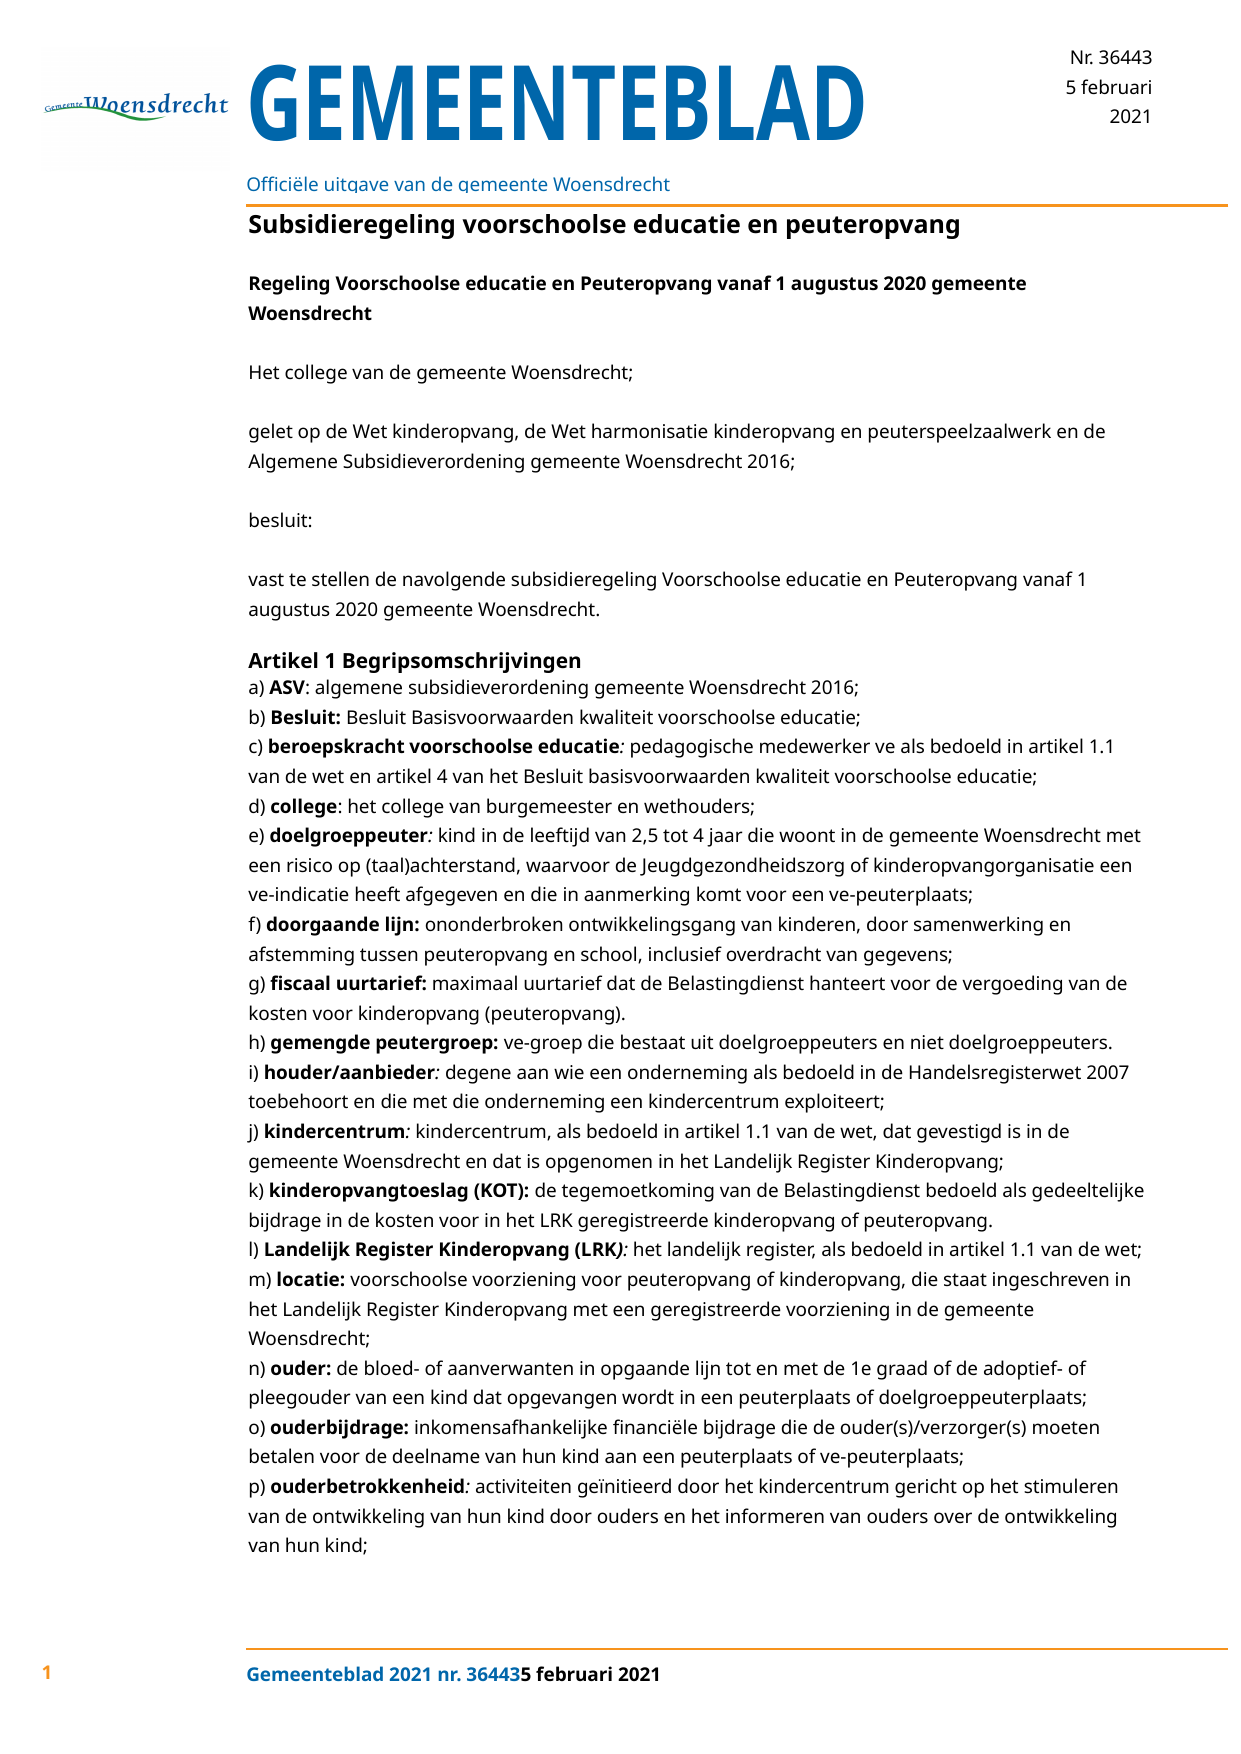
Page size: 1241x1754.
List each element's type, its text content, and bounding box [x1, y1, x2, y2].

text besluit: [248, 507, 1152, 533]
text vast te stellen de navolgende subsidieregeling Voorschoolse educatie en Peuteropvang vanaf 1 augustus 2020 gemeente Woensdrecht. [248, 566, 1152, 621]
text c) beroepskracht voorschoolse educatie: pedagogische medewerker ve als bedoeld in artikel 1.1 van de wet en artikel 4 van het Besluit basisvoorwaarden kwaliteit voorschoolse educatie; [248, 734, 1152, 789]
text g) fiscaal uurtarief: maximaal uurtarief dat de Belastingdienst hanteert voor de vergoeding van de kosten voor kinderopvang (peuteropvang). [248, 970, 1152, 1026]
text e) doelgroeppeuter: kind in de leeftijd van 2,5 tot 4 jaar die woont in de gemeente Woensdrecht met een risico op (taal)achterstand, waarvoor de Jeugdgezondheidszorg of kinderopvangorganisatie een ve-indicatie heeft afgegeven en die in aanmerking komt voor een ve-peuterplaats; [248, 822, 1152, 907]
text gelet op de Wet kinderopvang, de Wet harmonisatie kinderopvang en peuterspeelzaalwerk en de Algemene Subsidieverordening gemeente Woensdrecht 2016; [248, 418, 1152, 473]
picture [41, 47, 231, 172]
text l) Landelijk Register Kinderopvang (LRK): het landelijk register, als bedoeld in artikel 1.1 van de wet; [248, 1237, 1152, 1262]
text Subsidieregeling voorschoolse educatie en peuteropvang [248, 207, 1152, 241]
text o) ouderbijdrage: inkomensafhankelijke financiële bijdrage die de ouder(s)/verzorger(s) moeten betalen voor de deelname van hun kind aan een peuterplaats of ve-peuterplaats; [248, 1414, 1152, 1469]
text n) ouder: de bloed- of aanverwanten in opgaande lijn tot en met de 1e graad of de adoptief- of pleegouder van een kind dat opgevangen wordt in een peuterplaats of doelgroeppeuterplaats; [248, 1355, 1152, 1410]
text Artikel 1 Begripsomschrijvingen [248, 646, 1152, 674]
text Regeling Voorschoolse educatie en Peuteropvang vanaf 1 augustus 2020 gemeente Woensdrecht [248, 270, 1152, 326]
text p) ouderbetrokkenheid: activiteiten geïnitieerd door het kindercentrum gericht op het stimuleren van de ontwikkeling van hun kind door ouders en het informeren van ouders over de ontwikkeling van hun kind; [248, 1473, 1152, 1558]
text k) kinderopvangtoeslag (KOT): de tegemoetkoming van de Belastingdienst bedoeld als gedeeltelijke bijdrage in de kosten voor in het LRK geregistreerde kinderopvang of peuteropvang. [248, 1177, 1152, 1233]
text b) Besluit: Besluit Basisvoorwaarden kwaliteit voorschoolse educatie; [248, 704, 1152, 730]
text Het college van de gemeente Woensdrecht; [248, 359, 1152, 385]
text h) gemengde peutergroep: ve-groep die bestaat uit doelgroeppeuters en niet doelgroeppeuters. [248, 1029, 1152, 1055]
text m) locatie: voorschoolse voorziening voor peuteropvang of kinderopvang, die staat ingeschreven in het Landelijk Register Kinderopvang met een geregistreerde voorziening in de gemeente Woensdrecht; [248, 1266, 1152, 1351]
text f) doorgaande lijn: ononderbroken ontwikkelingsgang van kinderen, door samenwerking en afstemming tussen peuteropvang en school, inclusief overdracht van gegevens; [248, 911, 1152, 967]
text i) houder/aanbieder: degene aan wie een onderneming als bedoeld in de Handelsregisterwet 2007 toebehoort en die met die onderneming een kindercentrum exploiteert; [248, 1059, 1152, 1114]
text j) kindercentrum: kindercentrum, als bedoeld in artikel 1.1 van de wet, dat gevestigd is in de gemeente Woensdrecht en dat is opgenomen in het Landelijk Register Kinderopvang; [248, 1118, 1152, 1174]
text a) ASV: algemene subsidieverordening gemeente Woensdrecht 2016; [248, 674, 1152, 700]
text d) college: het college van burgemeester en wethouders; [248, 793, 1152, 819]
